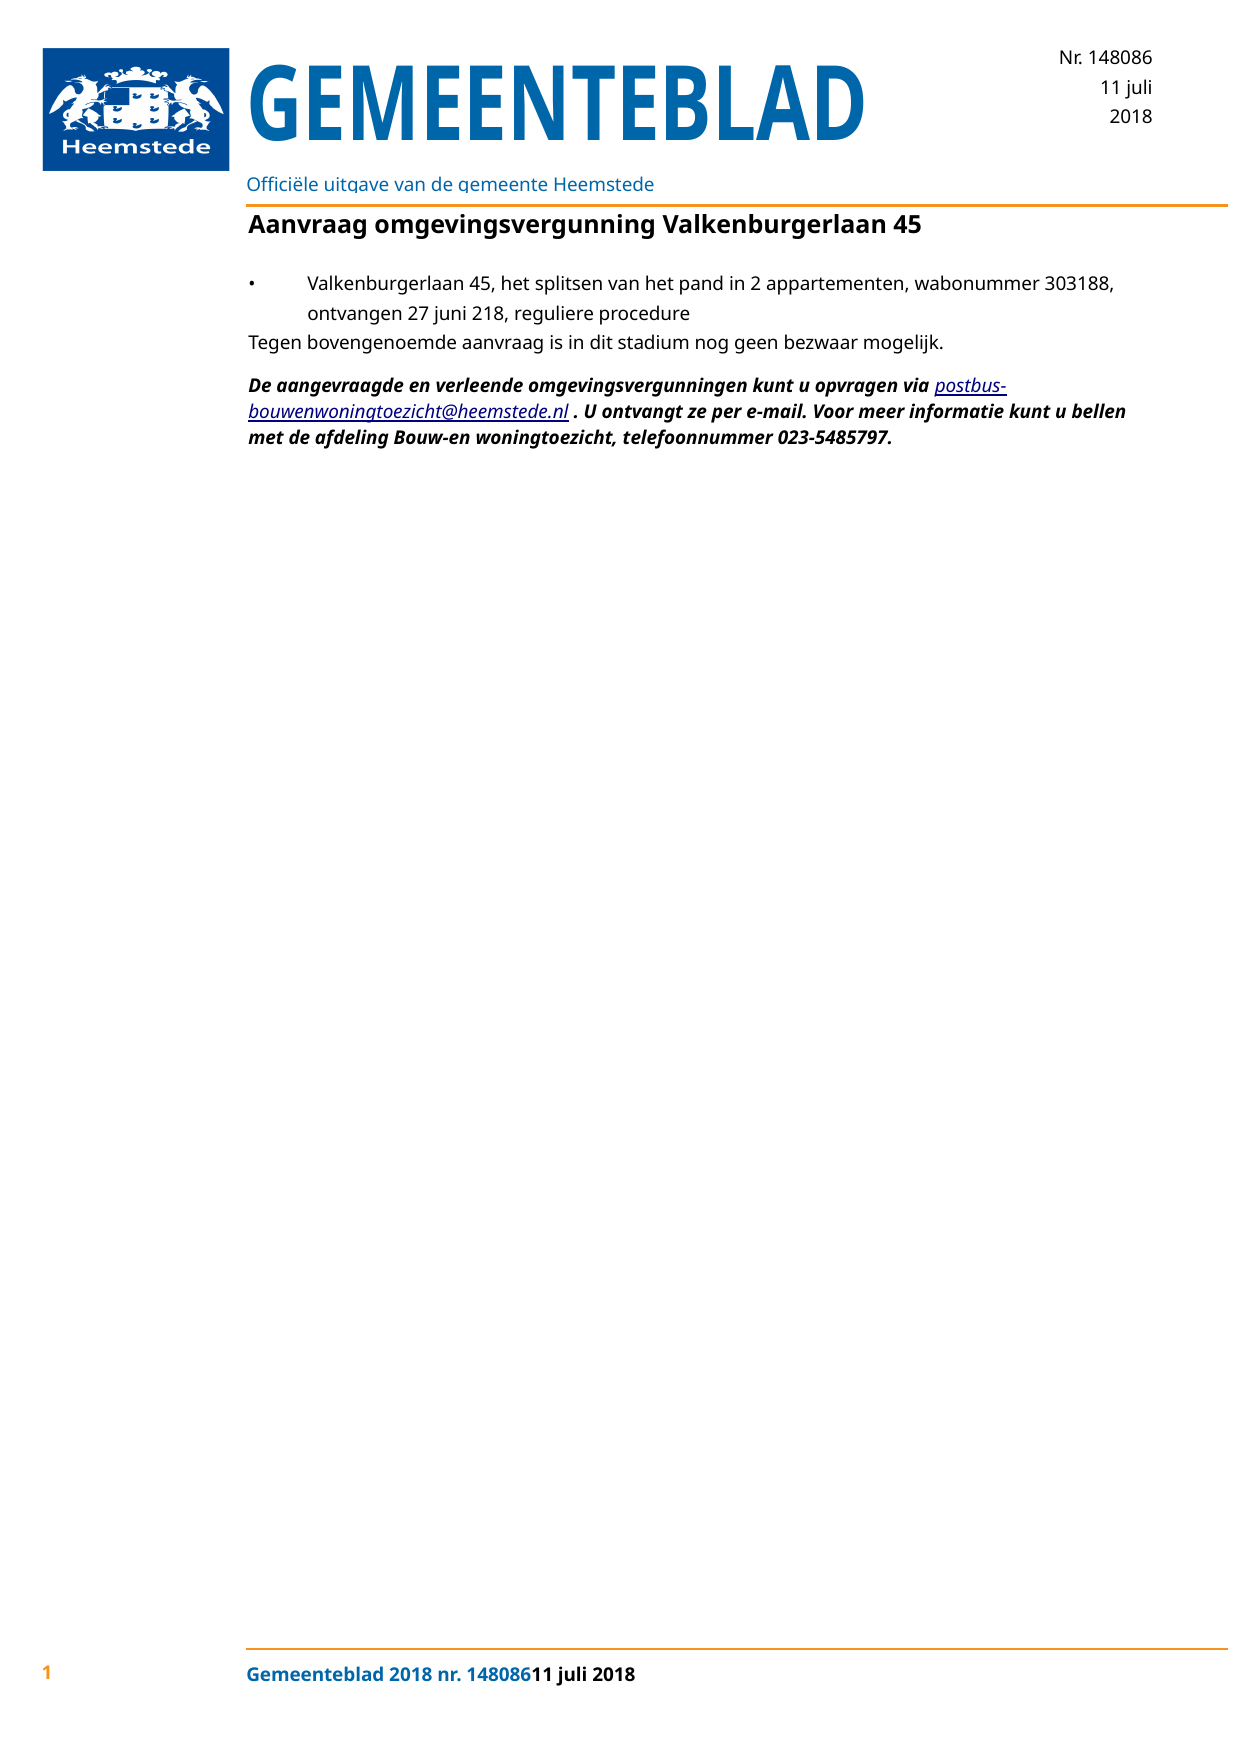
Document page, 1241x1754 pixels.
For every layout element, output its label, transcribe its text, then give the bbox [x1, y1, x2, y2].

picture [41, 47, 231, 172]
text Aanvraag omgevingsvergunning Valkenburgerlaan 45 [248, 207, 1152, 241]
text Tegen bovengenoemde aanvraag is in dit stadium nog geen bezwaar mogelijk. [248, 329, 1152, 355]
text De aangevraagde en verleende omgevingsvergunningen kunt u opvragen via postbus-bouwenwoningtoezicht@heemstede.nl . U ontvangt ze per e-mail. Voor meer informatie kunt u bellen met de afdeling Bouw-en woningtoezicht, telefoonnummer 023-5485797. [248, 373, 1152, 450]
list Valkenburgerlaan 45, het splitsen van het pand in 2 appartementen, wabonummer 303188, ontvangen 27 juni 218, reguliere procedure [248, 270, 1152, 326]
